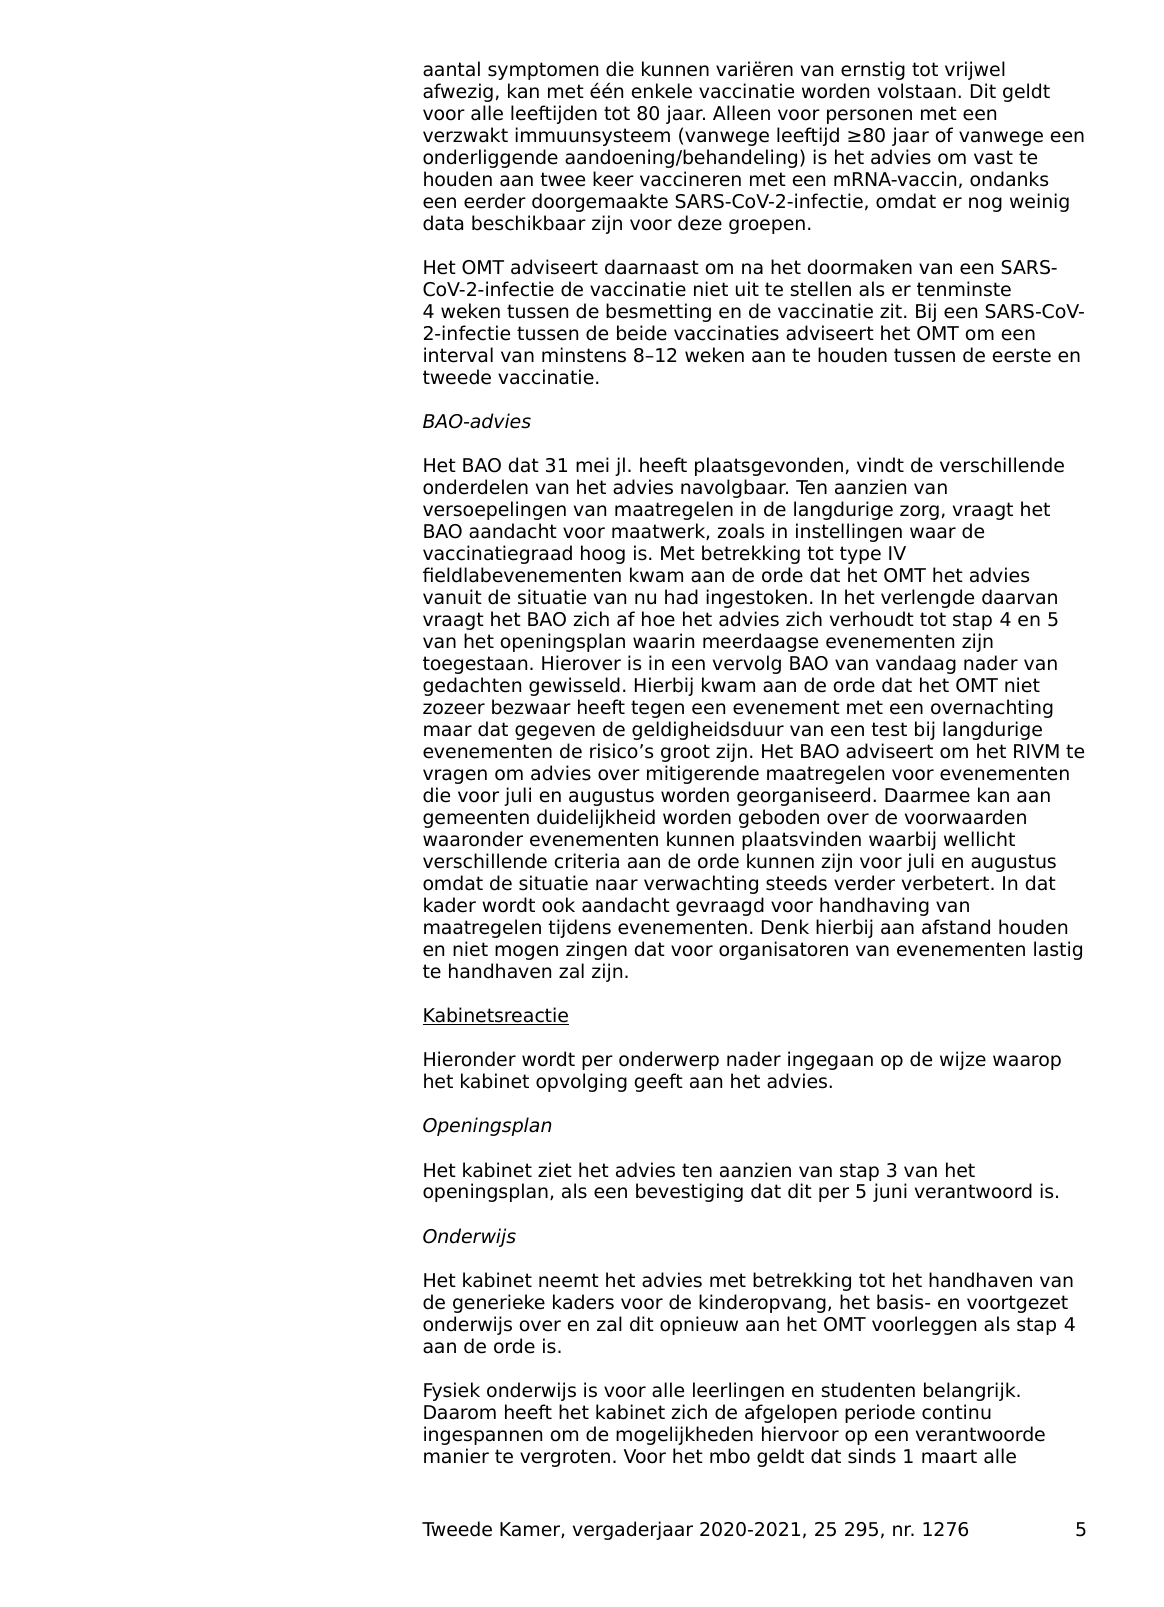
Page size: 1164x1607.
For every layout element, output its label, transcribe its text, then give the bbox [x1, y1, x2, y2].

text Het OMT adviseert daarnaast om na het doormaken van een SARS-CoV-2-infectie de vaccinatie niet uit te stellen als er tenminste 4 weken tussen de besmetting en de vaccinatie zit. Bij een SARS-CoV-2-infectie tussen de beide vaccinaties adviseert het OMT om een interval van minstens 8–12 weken aan te houden tussen de eerste en tweede vaccinatie. [422, 257, 1087, 389]
text Het BAO dat 31 mei jl. heeft plaatsgevonden, vindt de verschillende onderdelen van het advies navolgbaar. Ten aanzien van versoepelingen van maatregelen in de langdurige zorg, vraagt het BAO aandacht voor maatwerk, zoals in instellingen waar de vaccinatiegraad hoog is. Met betrekking tot type IV fieldlabevenementen kwam aan de orde dat het OMT het advies vanuit de situatie van nu had ingestoken. In het verlengde daarvan vraagt het BAO zich af hoe het advies zich verhoudt tot stap 4 en 5 van het openingsplan waarin meerdaagse evenementen zijn toegestaan. Hierover is in een vervolg BAO van vandaag nader van gedachten gewisseld. Hierbij kwam aan de orde dat het OMT niet zozeer bezwaar heeft tegen een evenement met een overnachting maar dat gegeven de geldigheidsduur van een test bij langdurige evenementen de risico’s groot zijn. Het BAO adviseert om het RIVM te vragen om advies over mitigerende maatregelen voor evenementen die voor juli en augustus worden georganiseerd. Daarmee kan aan gemeenten duidelijkheid worden geboden over de voorwaarden waaronder evenementen kunnen plaatsvinden waarbij wellicht verschillende criteria aan de orde kunnen zijn voor juli en augustus omdat de situatie naar verwachting steeds verder verbetert. In dat kader wordt ook aandacht gevraagd voor handhaving van maatregelen tijdens evenementen. Denk hierbij aan afstand houden en niet mogen zingen dat voor organisatoren van evenementen lastig te handhaven zal zijn. [422, 455, 1087, 983]
text Fysiek onderwijs is voor alle leerlingen en studenten belangrijk. Daarom heeft het kabinet zich de afgelopen periode continu ingespannen om de mogelijkheden hiervoor op een verantwoorde manier te vergroten. Voor het mbo geldt dat sinds 1 maart alle [422, 1380, 1087, 1468]
text Het kabinet ziet het advies ten aanzien van stap 3 van het openingsplan, als een bevestiging dat dit per 5 juni verantwoord is. [422, 1159, 1087, 1203]
text Het kabinet neemt het advies met betrekking tot het handhaven van de generieke kaders voor de kinderopvang, het basis- en voortgezet onderwijs over en zal dit opnieuw aan het OMT voorleggen als stap 4 aan de orde is. [422, 1270, 1087, 1358]
text aantal symptomen die kunnen variëren van ernstig tot vrijwel afwezig, kan met één enkele vaccinatie worden volstaan. Dit geldt voor alle leeftijden tot 80 jaar. Alleen voor personen met een verzwakt immuunsysteem (vanwege leeftijd ≥80 jaar of vanwege een onderliggende aandoening/behandeling) is het advies om vast te houden aan twee keer vaccineren met een mRNA-vaccin, ondanks een eerder doorgemaakte SARS-CoV-2-infectie, omdat er nog weinig data beschikbaar zijn voor deze groepen. [422, 59, 1087, 235]
subtitle BAO-advies [422, 411, 1087, 433]
subtitle Onderwijs [422, 1226, 1087, 1248]
subtitle Kabinetsreactie [422, 1005, 1087, 1027]
text Hieronder wordt per onderwerp nader ingegaan op de wijze waarop het kabinet opvolging geeft aan het advies. [422, 1049, 1087, 1093]
subtitle Openingsplan [422, 1115, 1087, 1137]
